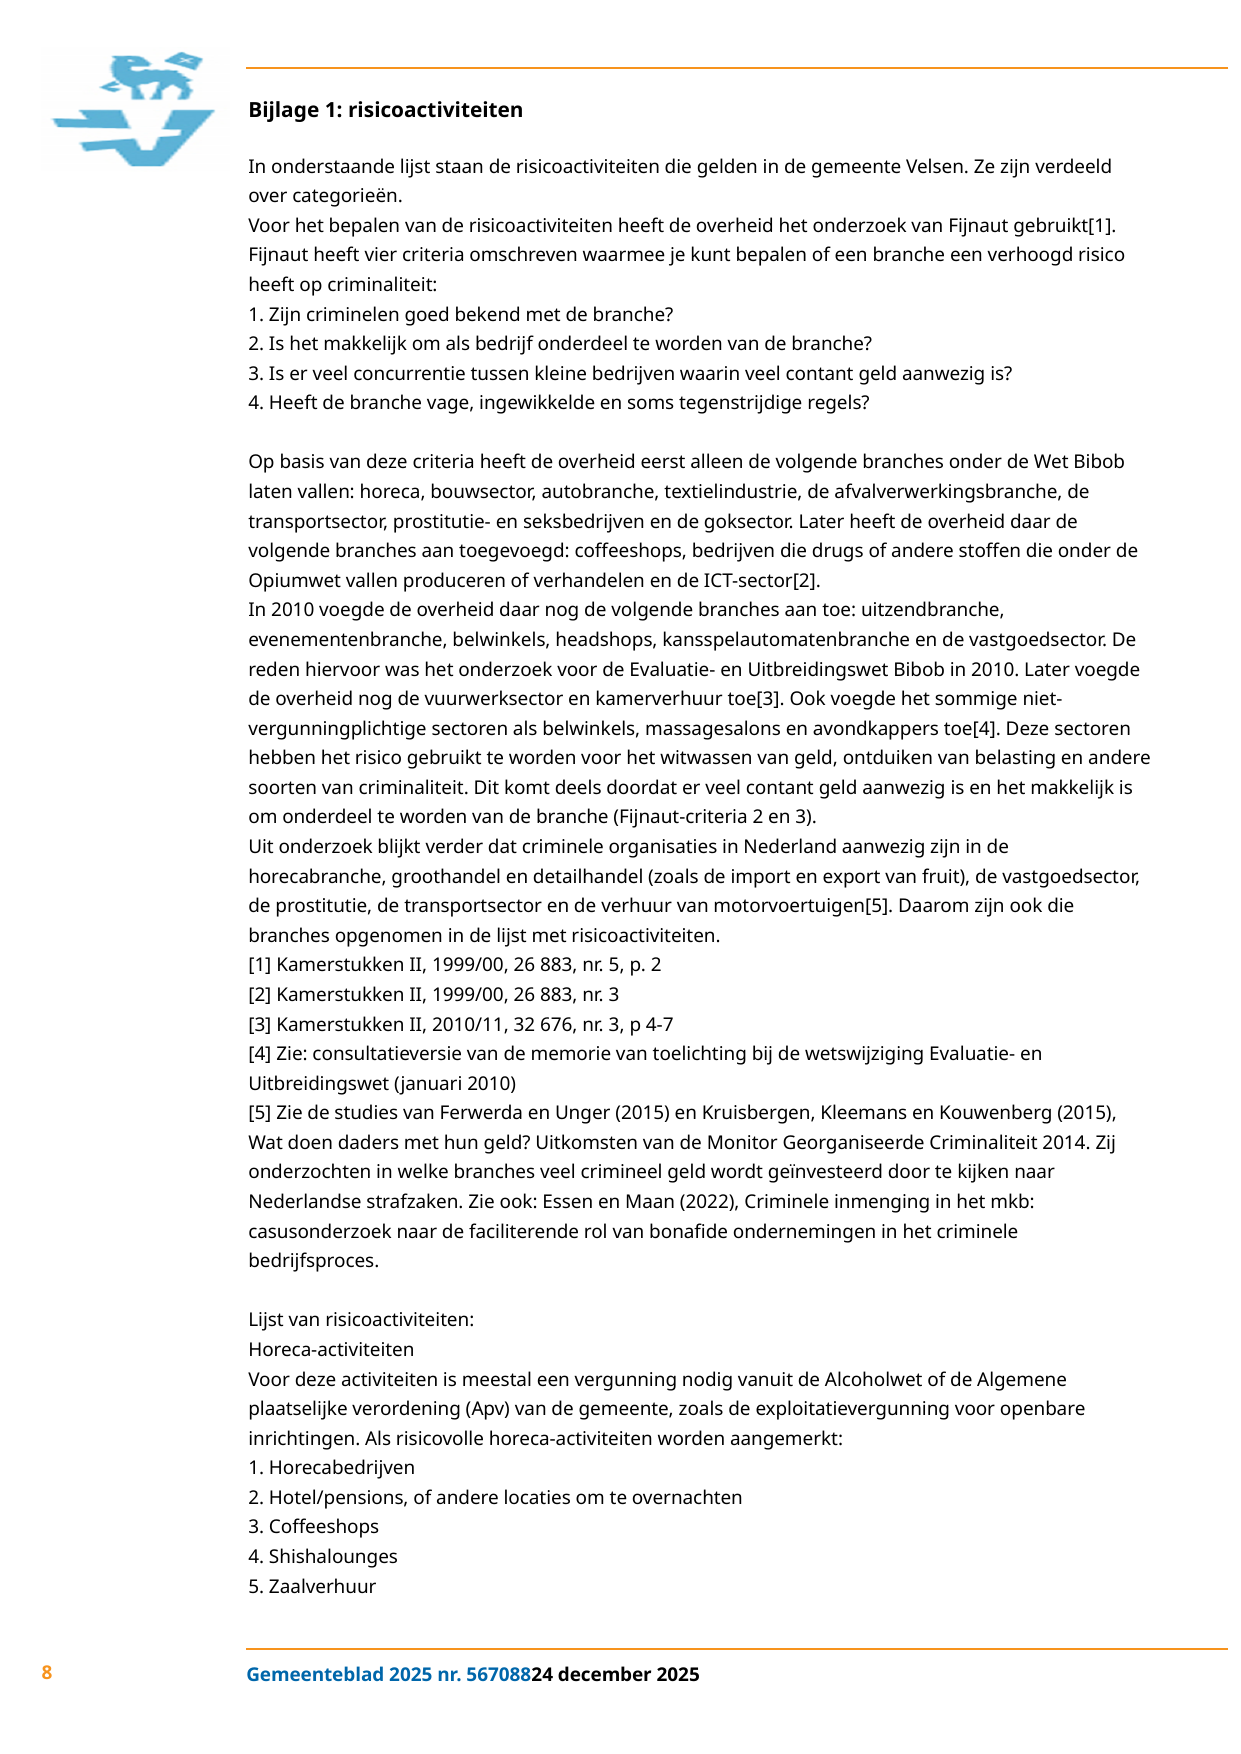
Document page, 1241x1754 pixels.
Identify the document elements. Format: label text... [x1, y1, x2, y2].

text In onderstaande lijst staan de risicoactiviteiten die gelden in de gemeente Velsen. Ze zijn verdeeld over categorieën. [248, 153, 1152, 208]
text 5. Zaalverhuur [248, 1573, 1152, 1599]
text [1] Kamerstukken II, 1999/00, 26 883, nr. 5, p. 2 [248, 952, 1152, 977]
text 4. Shishalounges [248, 1543, 1152, 1569]
text 2. Is het makkelijk om als bedrijf onderdeel te worden van de branche? [248, 330, 1152, 356]
text Bijlage 1: risicoactiviteiten [248, 95, 1152, 123]
text 3. Is er veel concurrentie tussen kleine bedrijven waarin veel contant geld aanwezig is? [248, 360, 1152, 386]
text 4. Heeft de branche vage, ingewikkelde en soms tegenstrijdige regels? [248, 389, 1152, 415]
text Voor deze activiteiten is meestal een vergunning nodig vanuit de Alcoholwet of de Algemene plaatselijke verordening (Apv) van de gemeente, zoals de exploitatievergunning voor openbare inrichtingen. Als risicovolle horeca-activiteiten worden aangemerkt: [248, 1366, 1152, 1451]
picture [41, 47, 231, 172]
text Horeca-activiteiten [248, 1336, 1152, 1362]
text 1. Zijn criminelen goed bekend met de branche? [248, 301, 1152, 327]
text Voor het bepalen van de risicoactiviteiten heeft de overheid het onderzoek van Fijnaut gebruikt[1]. Fijnaut heeft vier criteria omschreven waarmee je kunt bepalen of een branche een verhoogd risico heeft op criminaliteit: [248, 212, 1152, 297]
text Lijst van risicoactiviteiten: [248, 1307, 1152, 1332]
text [5] Zie de studies van Ferwerda en Unger (2015) en Kruisbergen, Kleemans en Kouwenberg (2015), Wat doen daders met hun geld? Uitkomsten van de Monitor Georganiseerde Criminaliteit 2014. Zij onderzochten in welke branches veel crimineel geld wordt geïnvesteerd door te kijken naar Nederlandse strafzaken. Zie ook: Essen en Maan (2022), Criminele inmenging in het mkb: casusonderzoek naar de faciliterende rol van bonafide ondernemingen in het criminele bedrijfsproces. [248, 1099, 1152, 1273]
text [2] Kamerstukken II, 1999/00, 26 883, nr. 3 [248, 981, 1152, 1007]
text In 2010 voegde de overheid daar nog de volgende branches aan toe: uitzendbranche, evenementenbranche, belwinkels, headshops, kansspelautomatenbranche en de vastgoedsector. De reden hiervoor was het onderzoek voor de Evaluatie- en Uitbreidingswet Bibob in 2010. Later voegde de overheid nog de vuurwerksector en kamerverhuur toe[3]. Ook voegde het sommige niet-vergunningplichtige sectoren als belwinkels, massagesalons en avondkappers toe[4]. Deze sectoren hebben het risico gebruikt te worden voor het witwassen van geld, ontduiken van belasting en andere soorten van criminaliteit. Dit komt deels doordat er veel contant geld aanwezig is en het makkelijk is om onderdeel te worden van de branche (Fijnaut-criteria 2 en 3). [248, 597, 1152, 829]
text [3] Kamerstukken II, 2010/11, 32 676, nr. 3, p 4-7 [248, 1011, 1152, 1037]
text 3. Coffeeshops [248, 1514, 1152, 1539]
text Uit onderzoek blijkt verder dat criminele organisaties in Nederland aanwezig zijn in de horecabranche, groothandel en detailhandel (zoals de import en export van fruit), de vastgoedsector, de prostitutie, de transportsector en de verhuur van motorvoertuigen[5]. Daarom zijn ook die branches opgenomen in de lijst met risicoactiviteiten. [248, 833, 1152, 948]
text 1. Horecabedrijven [248, 1454, 1152, 1480]
text 2. Hotel/pensions, of andere locaties om te overnachten [248, 1484, 1152, 1510]
text [4] Zie: consultatieversie van de memorie van toelichting bij de wetswijziging Evaluatie- en Uitbreidingswet (januari 2010) [248, 1040, 1152, 1096]
text Op basis van deze criteria heeft de overheid eerst alleen de volgende branches onder de Wet Bibob laten vallen: horeca, bouwsector, autobranche, textielindustrie, de afvalverwerkingsbranche, de transportsector, prostitutie- en seksbedrijven en de goksector. Later heeft de overheid daar de volgende branches aan toegevoegd: coffeeshops, bedrijven die drugs of andere stoffen die onder de Opiumwet vallen produceren of verhandelen en de ICT-sector[2]. [248, 449, 1152, 593]
